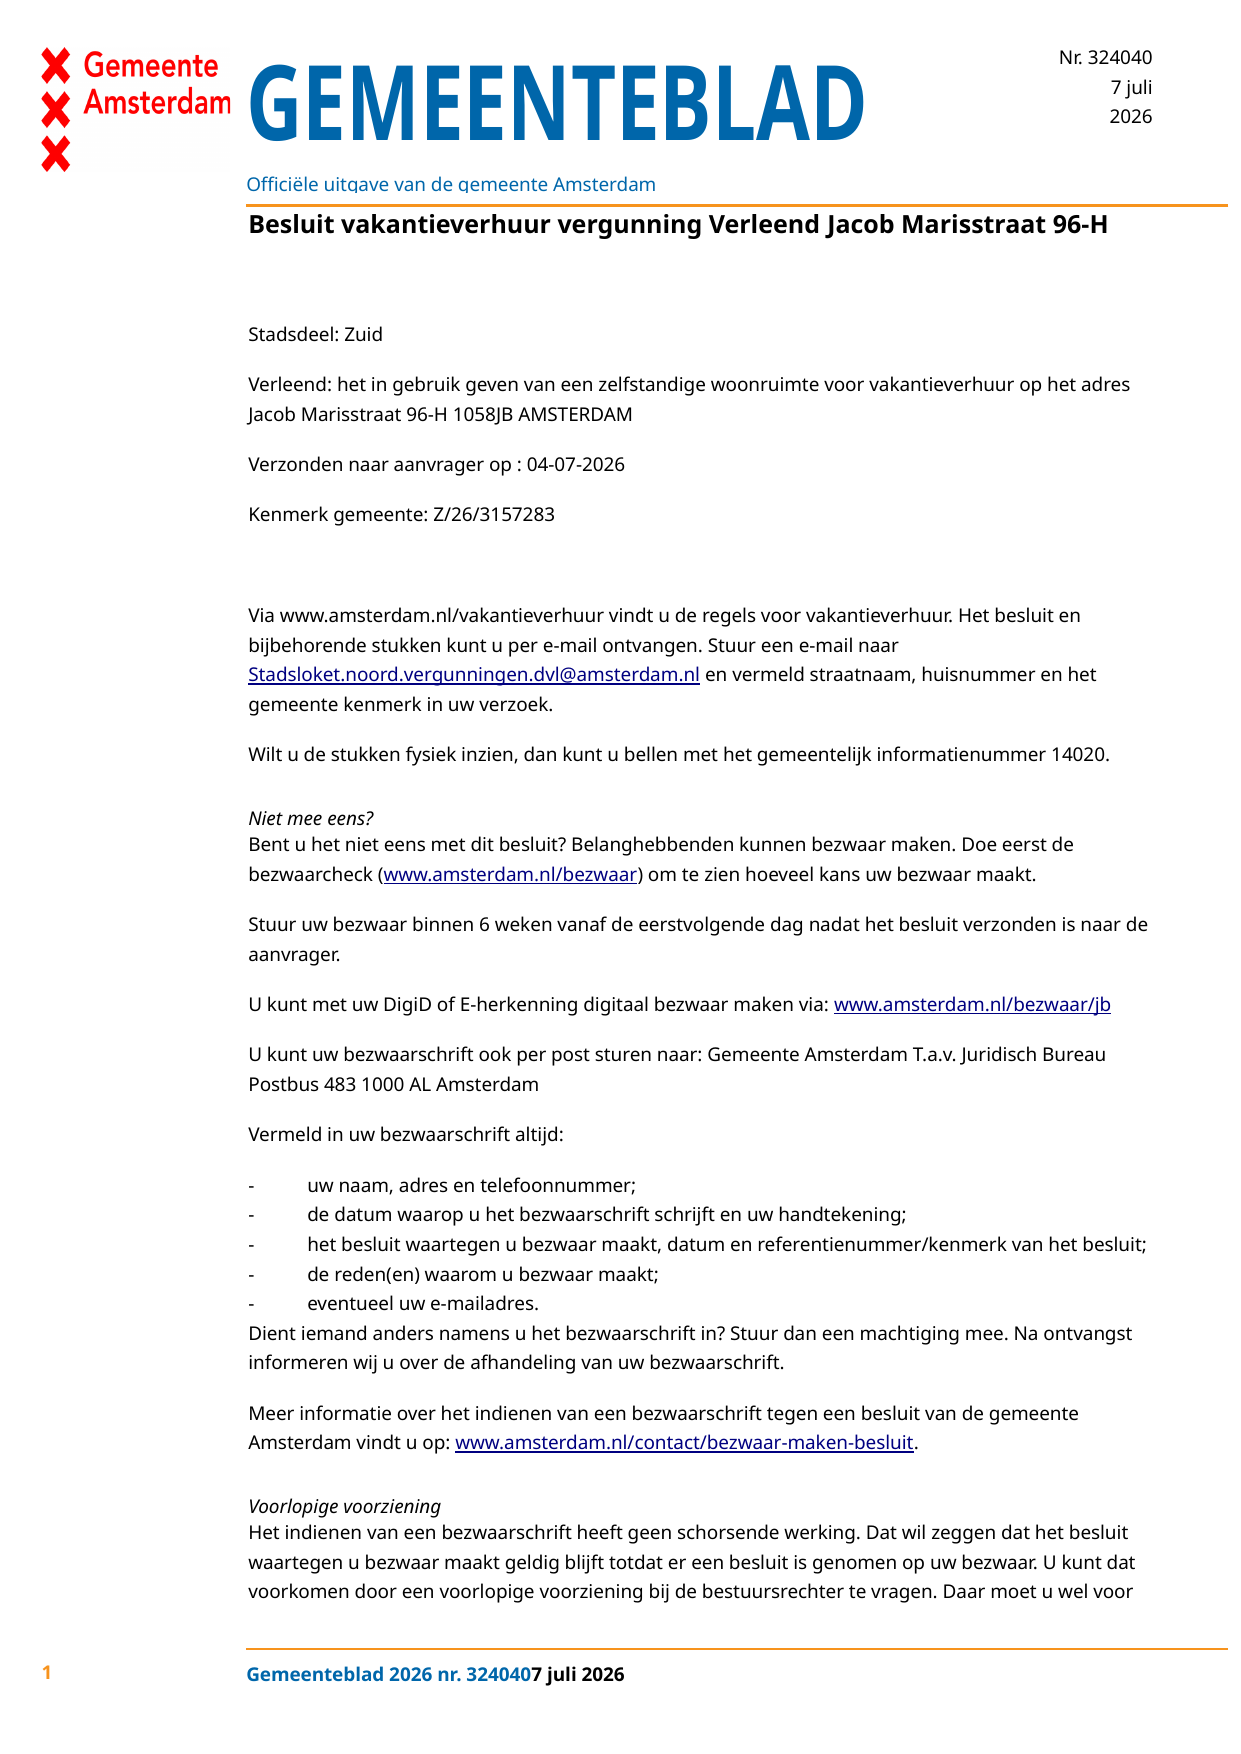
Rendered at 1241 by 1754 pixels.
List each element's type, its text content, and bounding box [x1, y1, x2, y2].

text Het indienen van een bezwaarschrift heeft geen schorsende werking. Dat wil zeggen dat het besluit waartegen u bezwaar maakt geldig blijft totdat er een besluit is genomen op uw bezwaar. U kunt dat voorkomen door een voorlopige voorziening bij de bestuursrechter te vragen. Daar moet u wel voor [248, 1519, 1152, 1604]
text Stuur uw bezwaar binnen 6 weken vanaf de eerstvolgende dag nadat het besluit verzonden is naar de aanvrager. [248, 911, 1152, 967]
text Bent u het niet eens met dit besluit? Belanghebbenden kunnen bezwaar maken. Doe eerst de bezwaarcheck (www.amsterdam.nl/bezwaar) om te zien hoeveel kans uw bezwaar maakt. [248, 831, 1152, 887]
text Niet mee eens? [248, 806, 1152, 831]
text Vermeld in uw bezwaarschrift altijd: [248, 1122, 1152, 1147]
text Voorlopige voorziening [248, 1493, 1152, 1519]
text Verleend: het in gebruik geven van een zelfstandige woonruimte voor vakantieverhuur op het adres Jacob Marisstraat 96-H 1058JB AMSTERDAM [248, 371, 1152, 426]
text U kunt uw bezwaarschrift ook per post sturen naar: Gemeente Amsterdam T.a.v. Juridisch Bureau Postbus 483 1000 AL Amsterdam [248, 1042, 1152, 1097]
text Meer informatie over het indienen van een bezwaarschrift tegen een besluit van de gemeente Amsterdam vindt u op: www.amsterdam.nl/contact/bezwaar-maken-besluit. [248, 1400, 1152, 1455]
text Besluit vakantieverhuur vergunning Verleend Jacob Marisstraat 96-H [248, 207, 1152, 241]
list het besluit waartegen u bezwaar maakt, datum en referentienummer/kenmerk van het besluit; [248, 1231, 1152, 1257]
text Kenmerk gemeente: Z/26/3157283 [248, 502, 1152, 527]
text U kunt met uw DigiD of E-herkenning digitaal bezwaar maken via: www.amsterdam.nl/bezwaar/jb [248, 991, 1152, 1017]
text Stadsdeel: Zuid [248, 321, 1152, 346]
text Wilt u de stukken fysiek inzien, dan kunt u bellen met het gemeentelijk informatienummer 14020. [248, 742, 1152, 767]
list de reden(en) waarom u bezwaar maakt; [248, 1261, 1152, 1287]
list uw naam, adres en telefoonnummer; [248, 1172, 1152, 1198]
text Verzonden naar aanvrager op : 04-07-2026 [248, 451, 1152, 477]
list de datum waarop u het bezwaarschrift schrijft en uw handtekening; [248, 1202, 1152, 1227]
text Via www.amsterdam.nl/vakantieverhuur vindt u de regels voor vakantieverhuur. Het besluit en bijbehorende stukken kunt u per e-mail ontvangen. Stuur een e-mail naar Stadsloket.noord.vergunningen.dvl@amsterdam.nl en vermeld straatnaam, huisnummer en het gemeente kenmerk in uw verzoek. [248, 602, 1152, 717]
picture [41, 47, 231, 172]
list eventueel uw e-mailadres. [248, 1290, 1152, 1316]
text Dient iemand anders namens u het bezwaarschrift in? Stuur dan een machtiging mee. Na ontvangst informeren wij u over de afhandeling van uw bezwaarschrift. [248, 1320, 1152, 1375]
